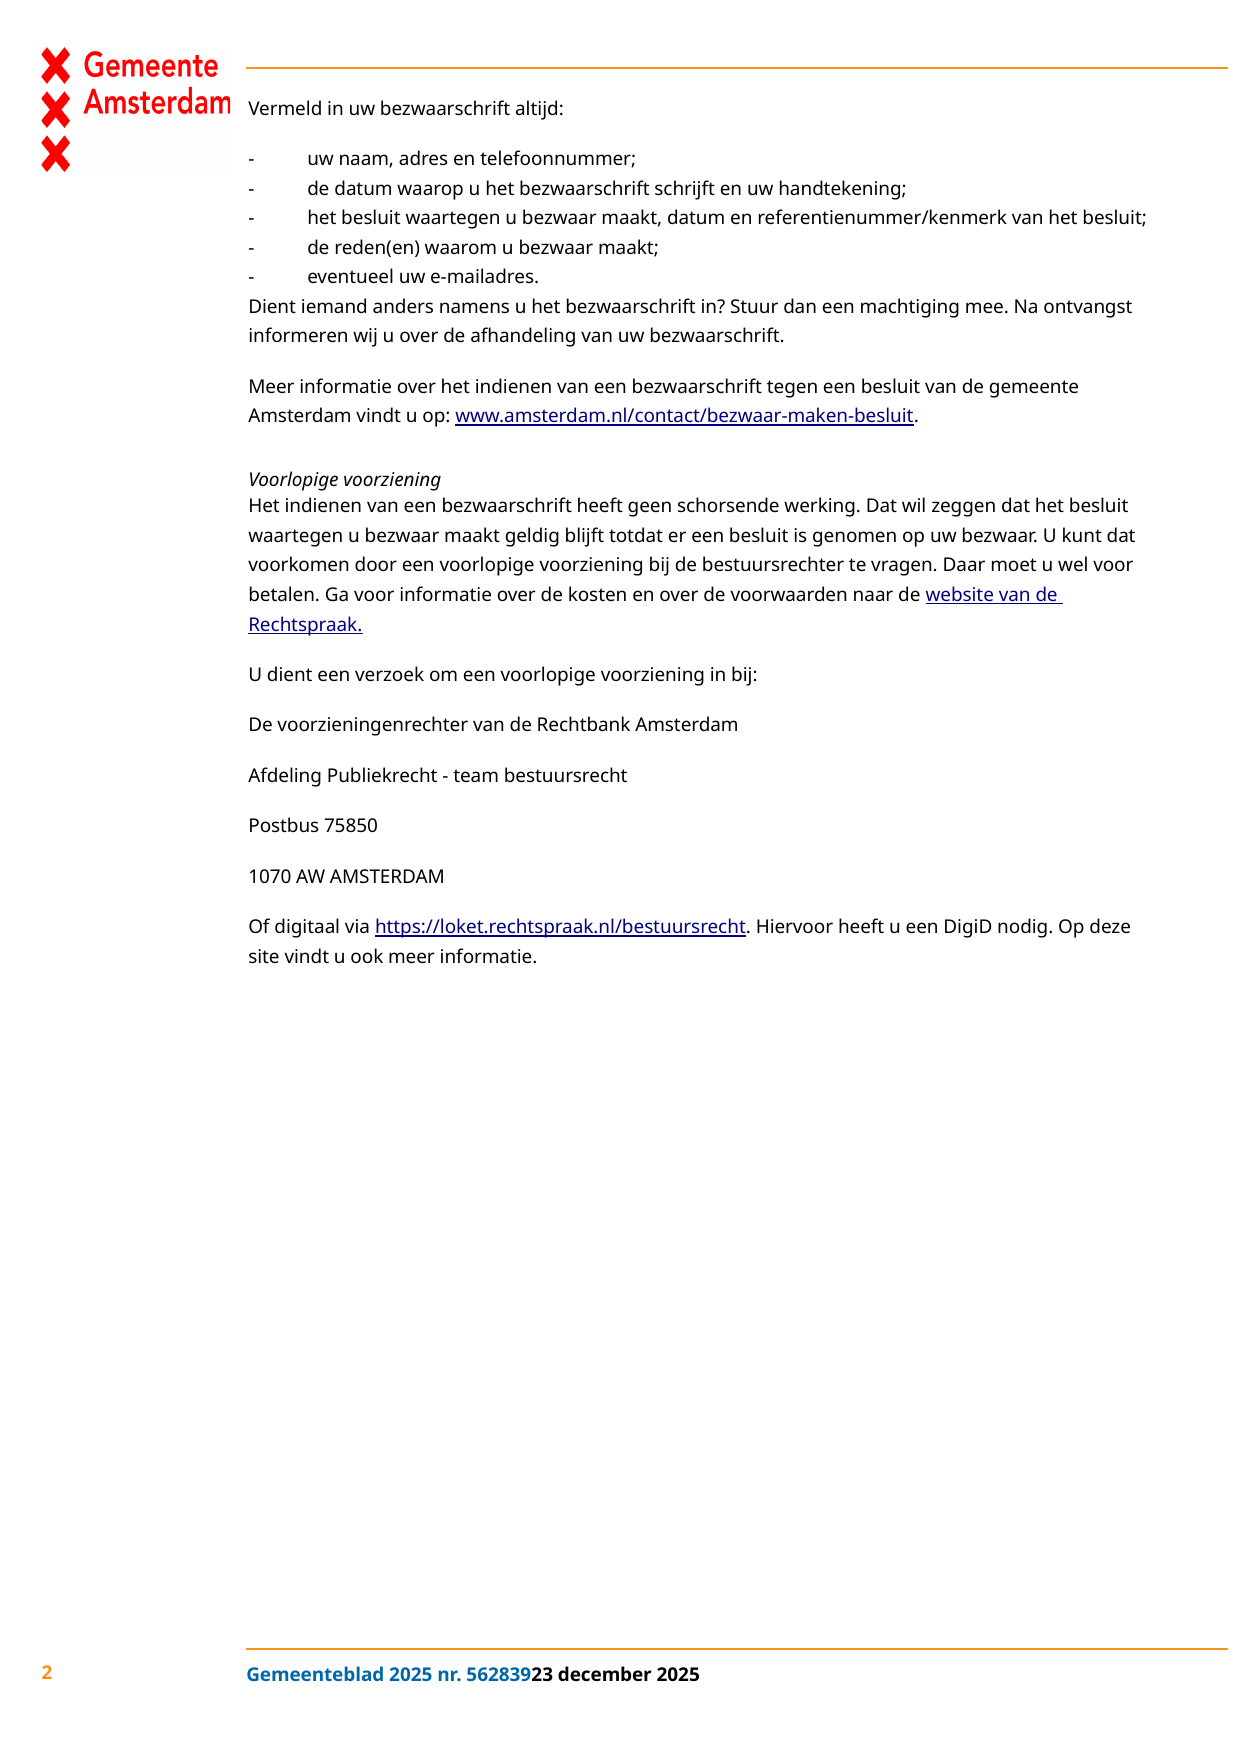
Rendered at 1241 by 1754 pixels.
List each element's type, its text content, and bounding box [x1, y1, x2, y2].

text Vermeld in uw bezwaarschrift altijd: [248, 95, 1152, 121]
text Of digitaal via https://loket.rechtspraak.nl/bestuursrecht. Hiervoor heeft u een DigiD nodig. Op deze site vindt u ook meer informatie. [248, 913, 1152, 968]
text 1070 AW AMSTERDAM [248, 863, 1152, 888]
list de reden(en) waarom u bezwaar maakt; [248, 234, 1152, 260]
list de datum waarop u het bezwaarschrift schrijft en uw handtekening; [248, 175, 1152, 201]
list het besluit waartegen u bezwaar maakt, datum en referentienummer/kenmerk van het besluit; [248, 204, 1152, 230]
list eventueel uw e-mailadres. [248, 263, 1152, 289]
text U dient een verzoek om een voorlopige voorziening in bij: [248, 661, 1152, 687]
text Postbus 75850 [248, 812, 1152, 838]
text Het indienen van een bezwaarschrift heeft geen schorsende werking. Dat wil zeggen dat het besluit waartegen u bezwaar maakt geldig blijft totdat er een besluit is genomen op uw bezwaar. U kunt dat voorkomen door een voorlopige voorziening bij de bestuursrechter te vragen. Daar moet u wel voor betalen. Ga voor informatie over de kosten en over de voorwaarden naar de website van de Rechtspraak. [248, 492, 1152, 636]
list uw naam, adres en telefoonnummer; [248, 145, 1152, 171]
picture [41, 47, 231, 172]
text De voorzieningenrechter van de Rechtbank Amsterdam [248, 712, 1152, 737]
text Afdeling Publiekrecht - team bestuursrecht [248, 762, 1152, 788]
text Dient iemand anders namens u het bezwaarschrift in? Stuur dan een machtiging mee. Na ontvangst informeren wij u over de afhandeling van uw bezwaarschrift. [248, 293, 1152, 348]
text Voorlopige voorziening [248, 467, 1152, 492]
text Meer informatie over het indienen van een bezwaarschrift tegen een besluit van de gemeente Amsterdam vindt u op: www.amsterdam.nl/contact/bezwaar-maken-besluit. [248, 373, 1152, 428]
